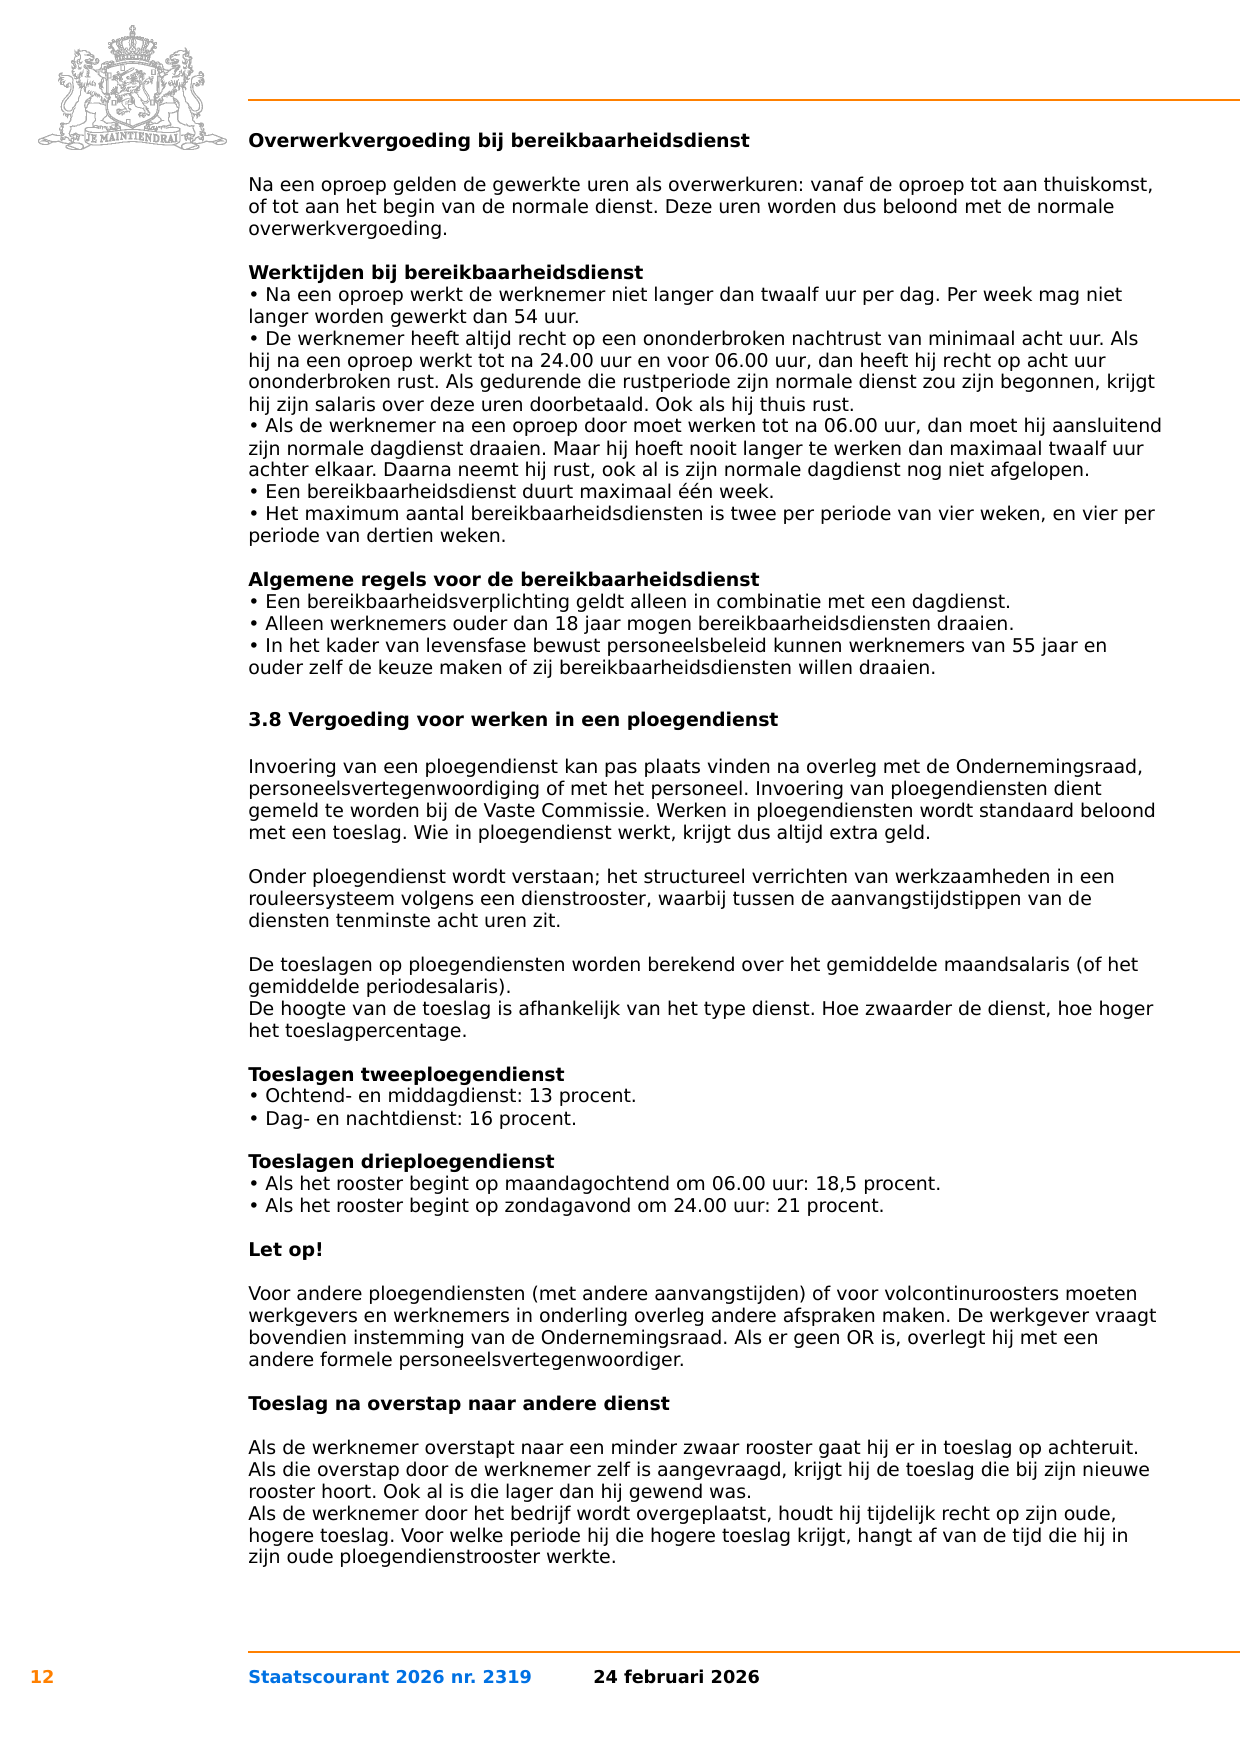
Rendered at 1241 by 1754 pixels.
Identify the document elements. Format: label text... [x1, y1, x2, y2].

subtitle Toeslagen drieploegendienst [248, 1151, 1163, 1173]
text Als de werknemer overstapt naar een minder zwaar rooster gaat hij er in toeslag op achteruit. Als die overstap door de werknemer zelf is aangevraagd, krijgt hij de toeslag die bij zijn nieuwe rooster hoort. Ook al is die lager dan hij gewend was. [248, 1437, 1163, 1502]
text Als de werknemer door het bedrijf wordt overgeplaatst, houdt hij tijdelijk recht op zijn oude, hogere toeslag. Voor welke periode hij die hogere toeslag krijgt, hangt af van de tijd die hij in zijn oude ploegendienstrooster werkte. [248, 1502, 1163, 1568]
text • Een bereikbaarheidsdienst duurt maximaal één week. [248, 481, 1163, 503]
text Voor andere ploegendiensten (met andere aanvangstijden) of voor volcontinuroosters moeten werkgevers en werknemers in onderling overleg andere afspraken maken. De werkgever vraagt bovendien instemming van de Ondernemingsraad. Als er geen OR is, overlegt hij met een andere formele personeelsvertegenwoordiger. [248, 1283, 1163, 1371]
subtitle Overwerkvergoeding bij bereikbaarheidsdienst [248, 130, 1163, 152]
text • Na een oproep werkt de werknemer niet langer dan twaalf uur per dag. Per week mag niet langer worden gewerkt dan 54 uur. [248, 283, 1163, 327]
subtitle Toeslag na overstap naar andere dienst [248, 1393, 1163, 1415]
subtitle Let op! [248, 1239, 1163, 1261]
text • In het kader van levensfase bewust personeelsbeleid kunnen werknemers van 55 jaar en ouder zelf de keuze maken of zij bereikbaarheidsdiensten willen draaien. [248, 635, 1163, 679]
text • Als het rooster begint op zondagavond om 24.00 uur: 21 procent. [248, 1195, 1163, 1217]
text Onder ploegendienst wordt verstaan; het structureel verrichten van werkzaamheden in een rouleersysteem volgens een dienstrooster, waarbij tussen de aanvangstijdstippen van de diensten tenminste acht uren zit. [248, 866, 1163, 932]
text • De werknemer heeft altijd recht op een ononderbroken nachtrust van minimaal acht uur. Als hij na een oproep werkt tot na 24.00 uur en voor 06.00 uur, dan heeft hij recht op acht uur ononderbroken rust. Als gedurende die rustperiode zijn normale dienst zou zijn begonnen, krijgt hij zijn salaris over deze uren doorbetaald. Ook als hij thuis rust. [248, 327, 1163, 415]
text Invoering van een ploegendienst kan pas plaats vinden na overleg met de Ondernemingsraad, personeelsvertegenwoordiging of met het personeel. Invoering van ploegendiensten dient gemeld te worden bij de Vaste Commissie. Werken in ploegendiensten wordt standaard beloond met een toeslag. Wie in ploegendienst werkt, krijgt dus altijd extra geld. [248, 756, 1163, 844]
text • Het maximum aantal bereikbaarheidsdiensten is twee per periode van vier weken, en vier per periode van dertien weken. [248, 503, 1163, 547]
text • Ochtend- en middagdienst: 13 procent. [248, 1085, 1163, 1107]
subtitle Algemene regels voor de bereikbaarheidsdienst [248, 569, 1163, 591]
text • Dag- en nachtdienst: 16 procent. [248, 1107, 1163, 1129]
picture [38, 25, 227, 150]
text • Als de werknemer na een oproep door moet werken tot na 06.00 uur, dan moet hij aansluitend zijn normale dagdienst draaien. Maar hij hoeft nooit langer te werken dan maximaal twaalf uur achter elkaar. Daarna neemt hij rust, ook al is zijn normale dagdienst nog niet afgelopen. [248, 415, 1163, 481]
text Na een oproep gelden de gewerkte uren als overwerkuren: vanaf de oproep tot aan thuiskomst, of tot aan het begin van de normale dienst. Deze uren worden dus beloond met de normale overwerkvergoeding. [248, 174, 1163, 240]
subtitle 3.8 Vergoeding voor werken in een ploegendienst [248, 709, 1163, 731]
subtitle Toeslagen tweeploegendienst [248, 1063, 1163, 1085]
text • Alleen werknemers ouder dan 18 jaar mogen bereikbaarheidsdiensten draaien. [248, 613, 1163, 635]
text De hoogte van de toeslag is afhankelijk van het type dienst. Hoe zwaarder de dienst, hoe hoger het toeslagpercentage. [248, 998, 1163, 1042]
subtitle Werktijden bij bereikbaarheidsdienst [248, 262, 1163, 283]
text • Als het rooster begint op maandagochtend om 06.00 uur: 18,5 procent. [248, 1173, 1163, 1195]
text • Een bereikbaarheidsverplichting geldt alleen in combinatie met een dagdienst. [248, 591, 1163, 613]
text De toeslagen op ploegendiensten worden berekend over het gemiddelde maandsalaris (of het gemiddelde periodesalaris). [248, 954, 1163, 998]
